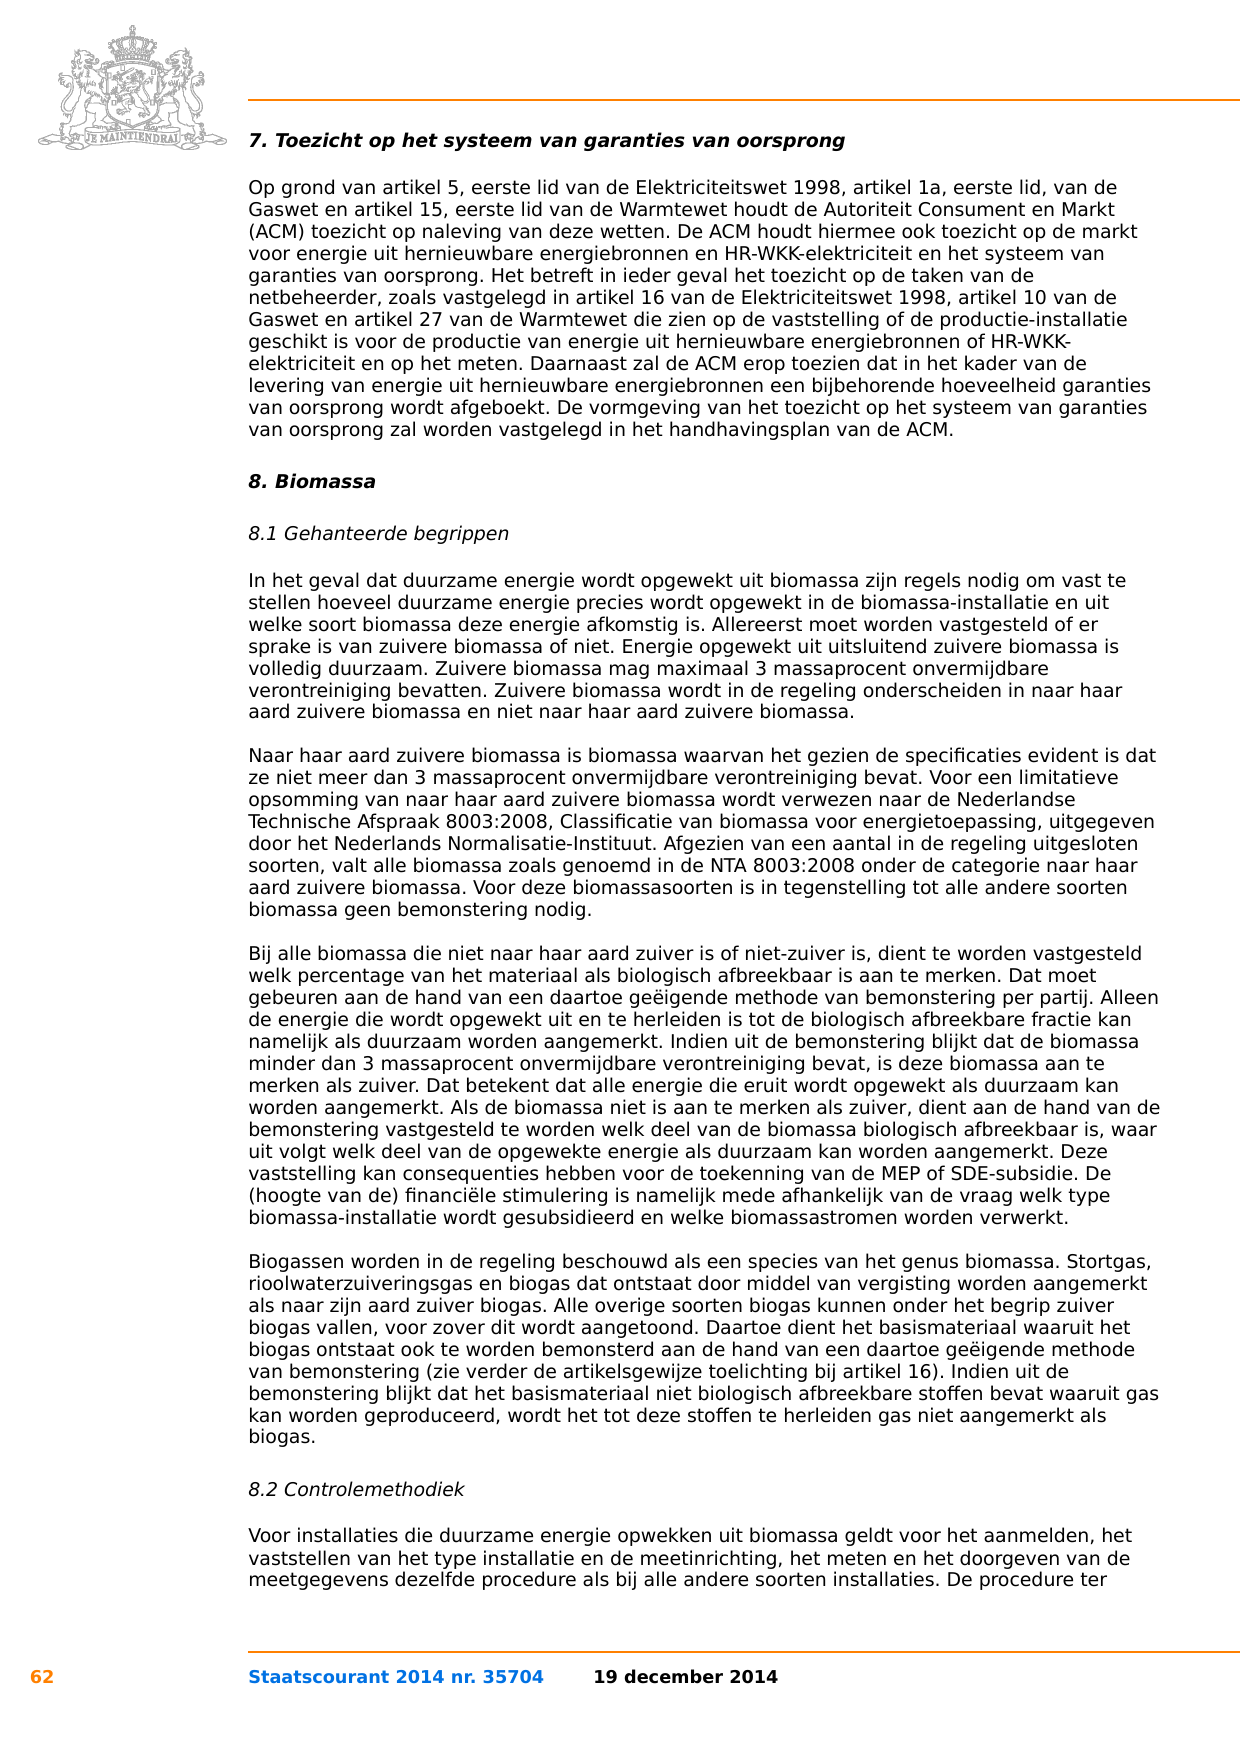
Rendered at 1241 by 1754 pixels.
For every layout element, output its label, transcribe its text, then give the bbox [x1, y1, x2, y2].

subtitle 7. Toezicht op het systeem van garanties van oorsprong [248, 130, 1163, 152]
subtitle 8. Biomassa [248, 471, 1163, 493]
text Voor installaties die duurzame energie opwekken uit biomassa geldt voor het aanmelden, het vaststellen van het type installatie en de meetinrichting, het meten en het doorgeven van de meetgegevens dezelfde procedure als bij alle andere soorten installaties. De procedure ter [248, 1525, 1163, 1591]
subtitle 8.1 Gehanteerde begrippen [248, 523, 1163, 544]
picture [38, 25, 227, 150]
text In het geval dat duurzame energie wordt opgewekt uit biomassa zijn regels nodig om vast te stellen hoeveel duurzame energie precies wordt opgewekt in de biomassa-installatie en uit welke soort biomassa deze energie afkomstig is. Allereerst moet worden vastgesteld of er sprake is van zuivere biomassa of niet. Energie opgewekt uit uitsluitend zuivere biomassa is volledig duurzaam. Zuivere biomassa mag maximaal 3 massaprocent onvermijdbare verontreiniging bevatten. Zuivere biomassa wordt in de regeling onderscheiden in naar haar aard zuivere biomassa en niet naar haar aard zuivere biomassa. [248, 569, 1163, 723]
text Op grond van artikel 5, eerste lid van de Elektriciteitswet 1998, artikel 1a, eerste lid, van de Gaswet en artikel 15, eerste lid van de Warmtewet houdt de Autoriteit Consument en Markt (ACM) toezicht op naleving van deze wetten. De ACM houdt hiermee ook toezicht op de markt voor energie uit hernieuwbare energiebronnen en HR-WKK-elektriciteit en het systeem van garanties van oorsprong. Het betreft in ieder geval het toezicht op de taken van de netbeheerder, zoals vastgelegd in artikel 16 van de Elektriciteitswet 1998, artikel 10 van de Gaswet en artikel 27 van de Warmtewet die zien op de vaststelling of de productie-installatie geschikt is voor de productie van energie uit hernieuwbare energiebronnen of HR-WKK-elektriciteit en op het meten. Daarnaast zal de ACM erop toezien dat in het kader van de levering van energie uit hernieuwbare energiebronnen een bijbehorende hoeveelheid garanties van oorsprong wordt afgeboekt. De vormgeving van het toezicht op het systeem van garanties van oorsprong zal worden vastgelegd in het handhavingsplan van de ACM. [248, 177, 1163, 441]
subtitle 8.2 Controlemethodiek [248, 1478, 1163, 1500]
text Naar haar aard zuivere biomassa is biomassa waarvan het gezien de specificaties evident is dat ze niet meer dan 3 massaprocent onvermijdbare verontreiniging bevat. Voor een limitatieve opsomming van naar haar aard zuivere biomassa wordt verwezen naar de Nederlandse Technische Afspraak 8003:2008, Classificatie van biomassa voor energietoepassing, uitgegeven door het Nederlands Normalisatie-Instituut. Afgezien van een aantal in de regeling uitgesloten soorten, valt alle biomassa zoals genoemd in de NTA 8003:2008 onder de categorie naar haar aard zuivere biomassa. Voor deze biomassasoorten is in tegenstelling tot alle andere soorten biomassa geen bemonstering nodig. [248, 745, 1163, 921]
text Bij alle biomassa die niet naar haar aard zuiver is of niet-zuiver is, dient te worden vastgesteld welk percentage van het materiaal als biologisch afbreekbaar is aan te merken. Dat moet gebeuren aan de hand van een daartoe geëigende methode van bemonstering per partij. Alleen de energie die wordt opgewekt uit en te herleiden is tot de biologisch afbreekbare fractie kan namelijk als duurzaam worden aangemerkt. Indien uit de bemonstering blijkt dat de biomassa minder dan 3 massaprocent onvermijdbare verontreiniging bevat, is deze biomassa aan te merken als zuiver. Dat betekent dat alle energie die eruit wordt opgewekt als duurzaam kan worden aangemerkt. Als de biomassa niet is aan te merken als zuiver, dient aan de hand van de bemonstering vastgesteld te worden welk deel van de biomassa biologisch afbreekbaar is, waar uit volgt welk deel van de opgewekte energie als duurzaam kan worden aangemerkt. Deze vaststelling kan consequenties hebben voor de toekenning van de MEP of SDE-subsidie. De (hoogte van de) financiële stimulering is namelijk mede afhankelijk van de vraag welk type biomassa-installatie wordt gesubsidieerd en welke biomassastromen worden verwerkt. [248, 943, 1163, 1229]
text Biogassen worden in de regeling beschouwd als een species van het genus biomassa. Stortgas, rioolwaterzuiveringsgas en biogas dat ontstaat door middel van vergisting worden aangemerkt als naar zijn aard zuiver biogas. Alle overige soorten biogas kunnen onder het begrip zuiver biogas vallen, voor zover dit wordt aangetoond. Daartoe dient het basismateriaal waaruit het biogas ontstaat ook te worden bemonsterd aan de hand van een daartoe geëigende methode van bemonstering (zie verder de artikelsgewijze toelichting bij artikel 16). Indien uit de bemonstering blijkt dat het basismateriaal niet biologisch afbreekbare stoffen bevat waaruit gas kan worden geproduceerd, wordt het tot deze stoffen te herleiden gas niet aangemerkt als biogas. [248, 1251, 1163, 1448]
